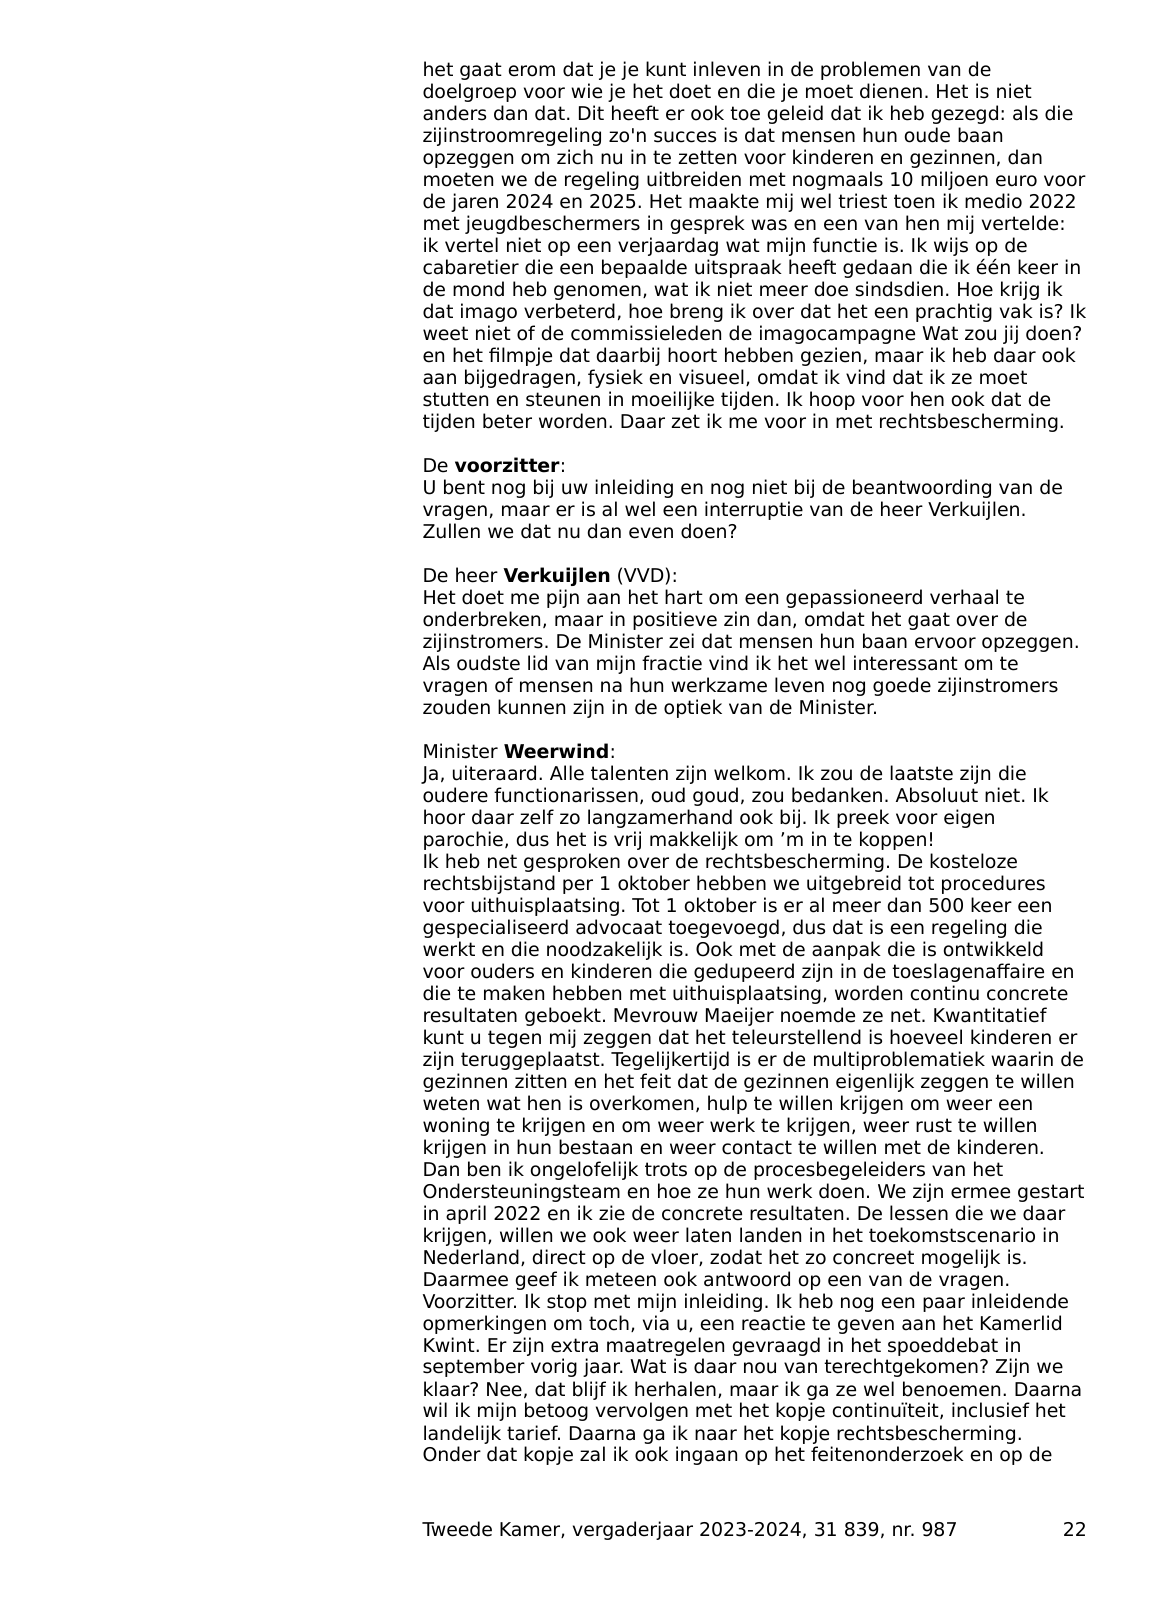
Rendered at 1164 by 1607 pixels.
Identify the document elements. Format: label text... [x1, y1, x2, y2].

text Minister Weerwind: [422, 741, 1087, 763]
text het gaat erom dat je je kunt inleven in de problemen van de doelgroep voor wie je het doet en die je moet dienen. Het is niet anders dan dat. Dit heeft er ook toe geleid dat ik heb gezegd: als die zijinstroomregeling zo'n succes is dat mensen hun oude baan opzeggen om zich nu in te zetten voor kinderen en gezinnen, dan moeten we de regeling uitbreiden met nogmaals 10 miljoen euro voor de jaren 2024 en 2025. Het maakte mij wel triest toen ik medio 2022 met jeugdbeschermers in gesprek was en een van hen mij vertelde: ik vertel niet op een verjaardag wat mijn functie is. Ik wijs op de cabaretier die een bepaalde uitspraak heeft gedaan die ik één keer in de mond heb genomen, wat ik niet meer doe sindsdien. Hoe krijg ik dat imago verbeterd, hoe breng ik over dat het een prachtig vak is? Ik weet niet of de commissieleden de imagocampagne Wat zou jij doen? en het filmpje dat daarbij hoort hebben gezien, maar ik heb daar ook aan bijgedragen, fysiek en visueel, omdat ik vind dat ik ze moet stutten en steunen in moeilijke tijden. Ik hoop voor hen ook dat de tijden beter worden. Daar zet ik me voor in met rechtsbescherming. [422, 59, 1087, 433]
text U bent nog bij uw inleiding en nog niet bij de beantwoording van de vragen, maar er is al wel een interruptie van de heer Verkuijlen. Zullen we dat nu dan even doen? [422, 477, 1087, 543]
text De voorzitter: [422, 455, 1087, 477]
text De heer Verkuijlen (VVD): [422, 565, 1087, 587]
text Het doet me pijn aan het hart om een gepassioneerd verhaal te onderbreken, maar in positieve zin dan, omdat het gaat over de zijinstromers. De Minister zei dat mensen hun baan ervoor opzeggen. Als oudste lid van mijn fractie vind ik het wel interessant om te vragen of mensen na hun werkzame leven nog goede zijinstromers zouden kunnen zijn in de optiek van de Minister. [422, 587, 1087, 719]
text Voorzitter. Ik stop met mijn inleiding. Ik heb nog een paar inleidende opmerkingen om toch, via u, een reactie te geven aan het Kamerlid Kwint. Er zijn extra maatregelen gevraagd in het spoeddebat in september vorig jaar. Wat is daar nou van terechtgekomen? Zijn we klaar? Nee, dat blijf ik herhalen, maar ik ga ze wel benoemen. Daarna wil ik mijn betoog vervolgen met het kopje continuïteit, inclusief het landelijk tarief. Daarna ga ik naar het kopje rechtsbescherming. Onder dat kopje zal ik ook ingaan op het feitenonderzoek en op de [422, 1291, 1087, 1466]
text Ja, uiteraard. Alle talenten zijn welkom. Ik zou de laatste zijn die oudere functionarissen, oud goud, zou bedanken. Absoluut niet. Ik hoor daar zelf zo langzamerhand ook bij. Ik preek voor eigen parochie, dus het is vrij makkelijk om ’m in te koppen! [422, 763, 1087, 851]
text Ik heb net gesproken over de rechtsbescherming. De kosteloze rechtsbijstand per 1 oktober hebben we uitgebreid tot procedures voor uithuisplaatsing. Tot 1 oktober is er al meer dan 500 keer een gespecialiseerd advocaat toegevoegd, dus dat is een regeling die werkt en die noodzakelijk is. Ook met de aanpak die is ontwikkeld voor ouders en kinderen die gedupeerd zijn in de toeslagenaffaire en die te maken hebben met uithuisplaatsing, worden continu concrete resultaten geboekt. Mevrouw Maeijer noemde ze net. Kwantitatief kunt u tegen mij zeggen dat het teleurstellend is hoeveel kinderen er zijn teruggeplaatst. Tegelijkertijd is er de multiproblematiek waarin de gezinnen zitten en het feit dat de gezinnen eigenlijk zeggen te willen weten wat hen is overkomen, hulp te willen krijgen om weer een woning te krijgen en om weer werk te krijgen, weer rust te willen krijgen in hun bestaan en weer contact te willen met de kinderen. Dan ben ik ongelofelijk trots op de procesbegeleiders van het Ondersteuningsteam en hoe ze hun werk doen. We zijn ermee gestart in april 2022 en ik zie de concrete resultaten. De lessen die we daar krijgen, willen we ook weer laten landen in het toekomstscenario in Nederland, direct op de vloer, zodat het zo concreet mogelijk is. Daarmee geef ik meteen ook antwoord op een van de vragen. [422, 851, 1087, 1291]
